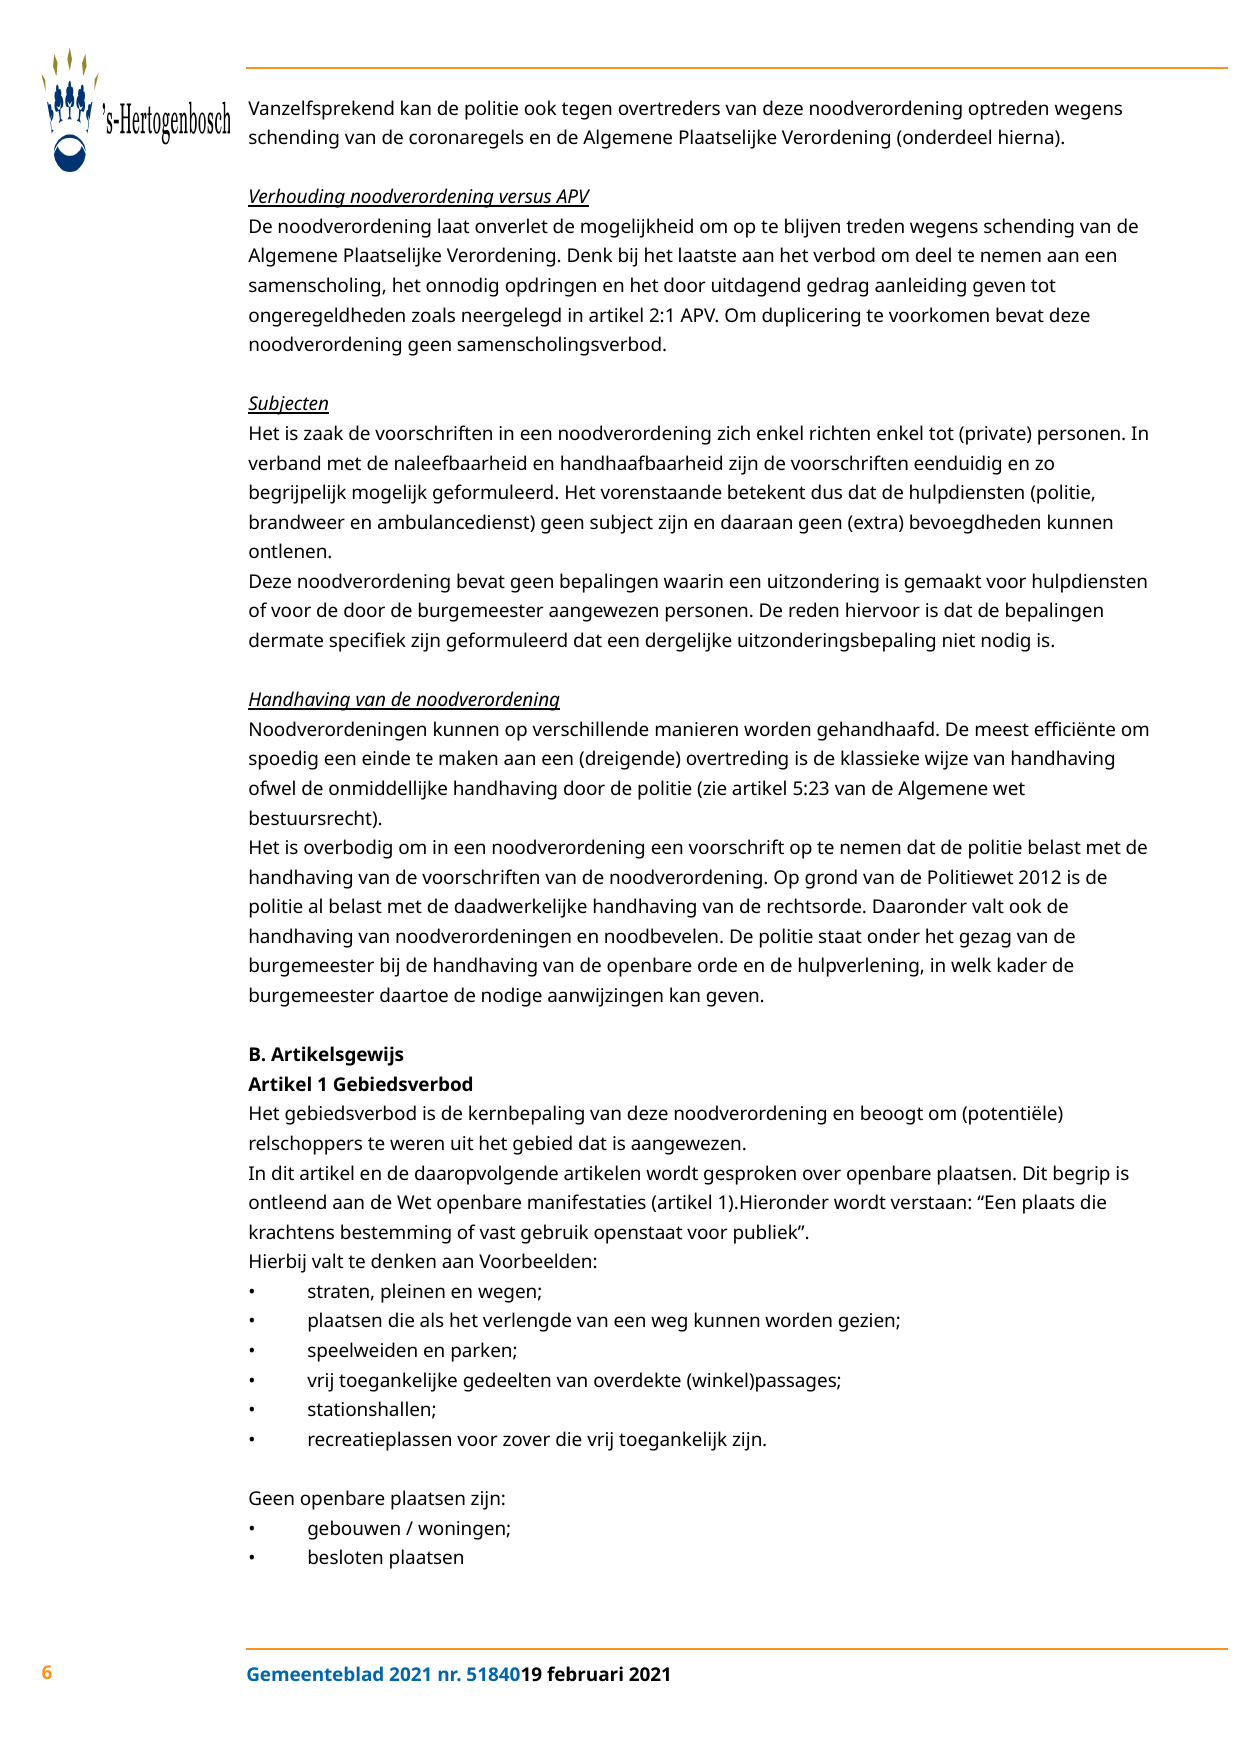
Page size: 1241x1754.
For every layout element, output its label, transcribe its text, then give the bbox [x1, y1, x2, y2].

text Artikel 1 Gebiedsverbod [248, 1071, 1152, 1097]
text Het is overbodig om in een noodverordening een voorschrift op te nemen dat de politie belast met de handhaving van de voorschriften van de noodverordening. Op grond van de Politiewet 2012 is de politie al belast met de daadwerkelijke handhaving van de rechtsorde. Daaronder valt ook de handhaving van noodverordeningen en noodbevelen. De politie staat onder het gezag van de burgemeester bij de handhaving van de openbare orde en de hulpverlening, in welk kader de burgemeester daartoe de nodige aanwijzingen kan geven. [248, 834, 1152, 1008]
list recreatieplassen voor zover die vrij toegankelijk zijn. [248, 1426, 1152, 1452]
list vrij toegankelijke gedeelten van overdekte (winkel)passages; [248, 1367, 1152, 1393]
list besloten plaatsen [248, 1544, 1152, 1570]
list straten, pleinen en wegen; [248, 1278, 1152, 1304]
text Handhaving van de noodverordening [248, 686, 1152, 712]
list plaatsen die als het verlengde van een weg kunnen worden gezien; [248, 1308, 1152, 1333]
text Het gebiedsverbod is de kernbepaling van deze noodverordening en beoogt om (potentiële) relschoppers te weren uit het gebied dat is aangewezen. [248, 1101, 1152, 1156]
list stationshallen; [248, 1396, 1152, 1422]
text B. Artikelsgewijs [248, 1041, 1152, 1067]
picture [41, 47, 231, 172]
text Noodverordeningen kunnen op verschillende manieren worden gehandhaafd. De meest efficiënte om spoedig een einde te maken aan een (dreigende) overtreding is de klassieke wijze van handhaving ofwel de onmiddellijke handhaving door de politie (zie artikel 5:23 van de Algemene wet bestuursrecht). [248, 716, 1152, 831]
list gebouwen / woningen; [248, 1515, 1152, 1541]
text Verhouding noodverordening versus APV [248, 183, 1152, 209]
text In dit artikel en de daaropvolgende artikelen wordt gesproken over openbare plaatsen. Dit begrip is ontleend aan de Wet openbare manifestaties (artikel 1).Hieronder wordt verstaan: “Een plaats die krachtens bestemming of vast gebruik openstaat voor publiek”. [248, 1160, 1152, 1245]
text Deze noodverordening bevat geen bepalingen waarin een uitzondering is gemaakt voor hulpdiensten of voor de door de burgemeester aangewezen personen. De reden hiervoor is dat de bepalingen dermate specifiek zijn geformuleerd dat een dergelijke uitzonderingsbepaling niet nodig is. [248, 568, 1152, 653]
text Geen openbare plaatsen zijn: [248, 1485, 1152, 1511]
text De noodverordening laat onverlet de mogelijkheid om op te blijven treden wegens schending van de Algemene Plaatselijke Verordening. Denk bij het laatste aan het verbod om deel te nemen aan een samenscholing, het onnodig opdringen en het door uitdagend gedrag aanleiding geven tot ongeregeldheden zoals neergelegd in artikel 2:1 APV. Om duplicering te voorkomen bevat deze noodverordening geen samenscholingsverbod. [248, 213, 1152, 357]
text Het is zaak de voorschriften in een noodverordening zich enkel richten enkel tot (private) personen. In verband met de naleefbaarheid en handhaafbaarheid zijn de voorschriften eenduidig en zo begrijpelijk mogelijk geformuleerd. Het vorenstaande betekent dus dat de hulpdiensten (politie, brandweer en ambulancedienst) geen subject zijn en daaraan geen (extra) bevoegdheden kunnen ontlenen. [248, 420, 1152, 564]
text Hierbij valt te denken aan Voorbeelden: [248, 1248, 1152, 1274]
list speelweiden en parken; [248, 1337, 1152, 1363]
text Vanzelfsprekend kan de politie ook tegen overtreders van deze noodverordening optreden wegens schending van de coronaregels en de Algemene Plaatselijke Verordening (onderdeel hierna). [248, 95, 1152, 150]
text Subjecten [248, 391, 1152, 416]
